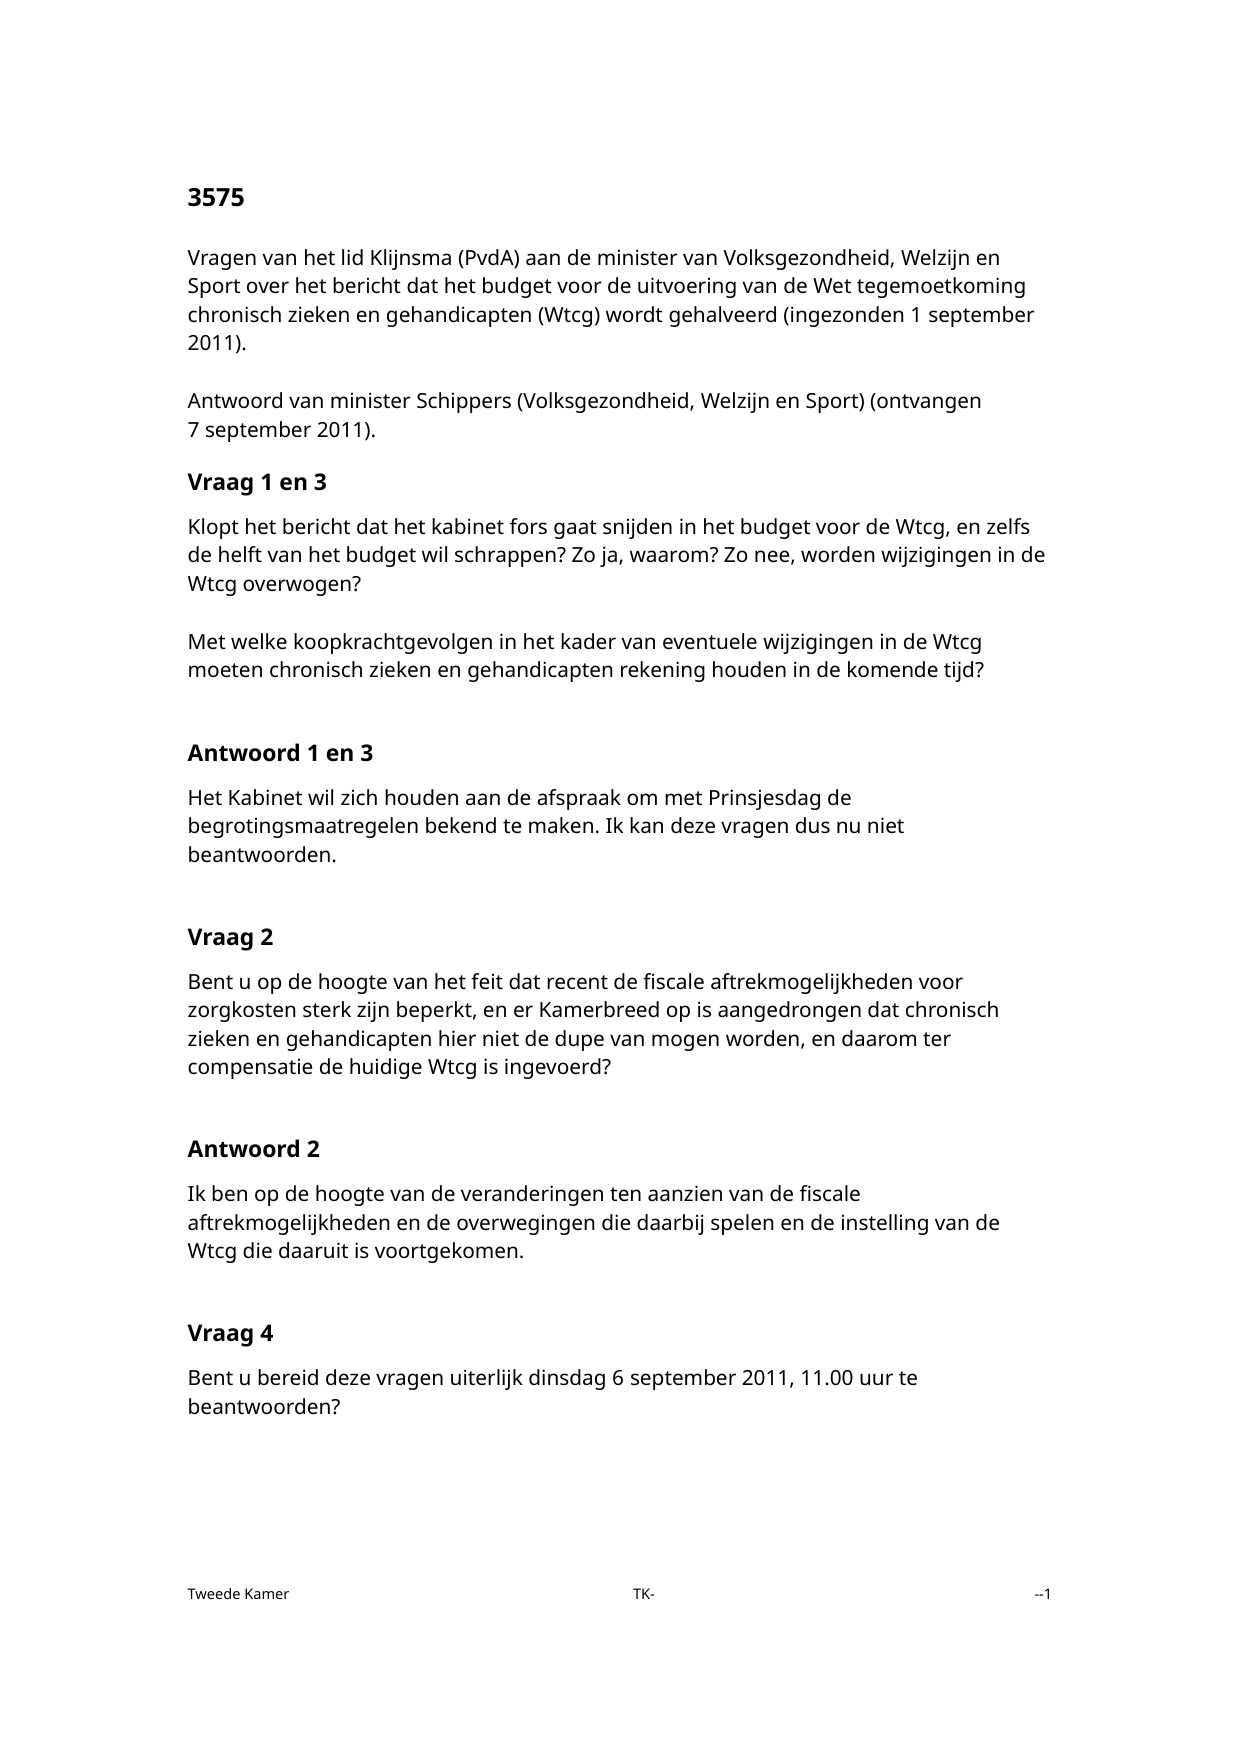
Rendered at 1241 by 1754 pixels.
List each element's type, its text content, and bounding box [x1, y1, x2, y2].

text Antwoord van minister Schippers (Volksgezondheid, Welzijn en Sport) (ontvangen 7 september 2011). [187, 386, 1053, 443]
subtitle Vraag 1 en 3 [187, 466, 1053, 497]
text Vragen van het lid Klijnsma (PvdA) aan de minister van Volksgezondheid, Welzijn en Sport over het bericht dat het budget voor de uitvoering van de Wet tegemoetkoming chronisch zieken en gehandicapten (Wtcg) wordt gehalveerd (ingezonden 1 september 2011). [187, 243, 1053, 357]
subtitle Antwoord 2 [187, 1133, 1053, 1164]
text Ik ben op de hoogte van de veranderingen ten aanzien van de fiscale aftrekmogelijkheden en de overwegingen die daarbij spelen en de instelling van de Wtcg die daaruit is voortgekomen. [187, 1179, 1053, 1265]
text Bent u op de hoogte van het feit dat recent de fiscale aftrekmogelijkheden voor zorgkosten sterk zijn beperkt, en er Kamerbreed op is aangedrongen dat chronisch zieken en gehandicapten hier niet de dupe van mogen worden, en daarom ter compensatie de huidige Wtcg is ingevoerd? [187, 967, 1053, 1081]
text Bent u bereid deze vragen uiterlijk dinsdag 6 september 2011, 11.00 uur te beantwoorden? [187, 1363, 1053, 1420]
text Met welke koopkrachtgevolgen in het kader van eventuele wijzigingen in de Wtcg moeten chronisch zieken en gehandicapten rekening houden in de komende tijd? [187, 627, 1053, 684]
text Het Kabinet wil zich houden aan de afspraak om met Prinsjesdag de begrotingsmaatregelen bekend te maken. Ik kan deze vragen dus nu niet beantwoorden. [187, 783, 1053, 868]
subtitle Vraag 2 [187, 921, 1053, 952]
subtitle Vraag 4 [187, 1317, 1053, 1348]
subtitle Antwoord 1 en 3 [187, 737, 1053, 768]
text Klopt het bericht dat het kabinet fors gaat snijden in het budget voor de Wtcg, en zelfs de helft van het budget wil schrappen? Zo ja, waarom? Zo nee, worden wijzigingen in de Wtcg overwogen? [187, 512, 1053, 597]
text 3575 [187, 179, 1053, 213]
